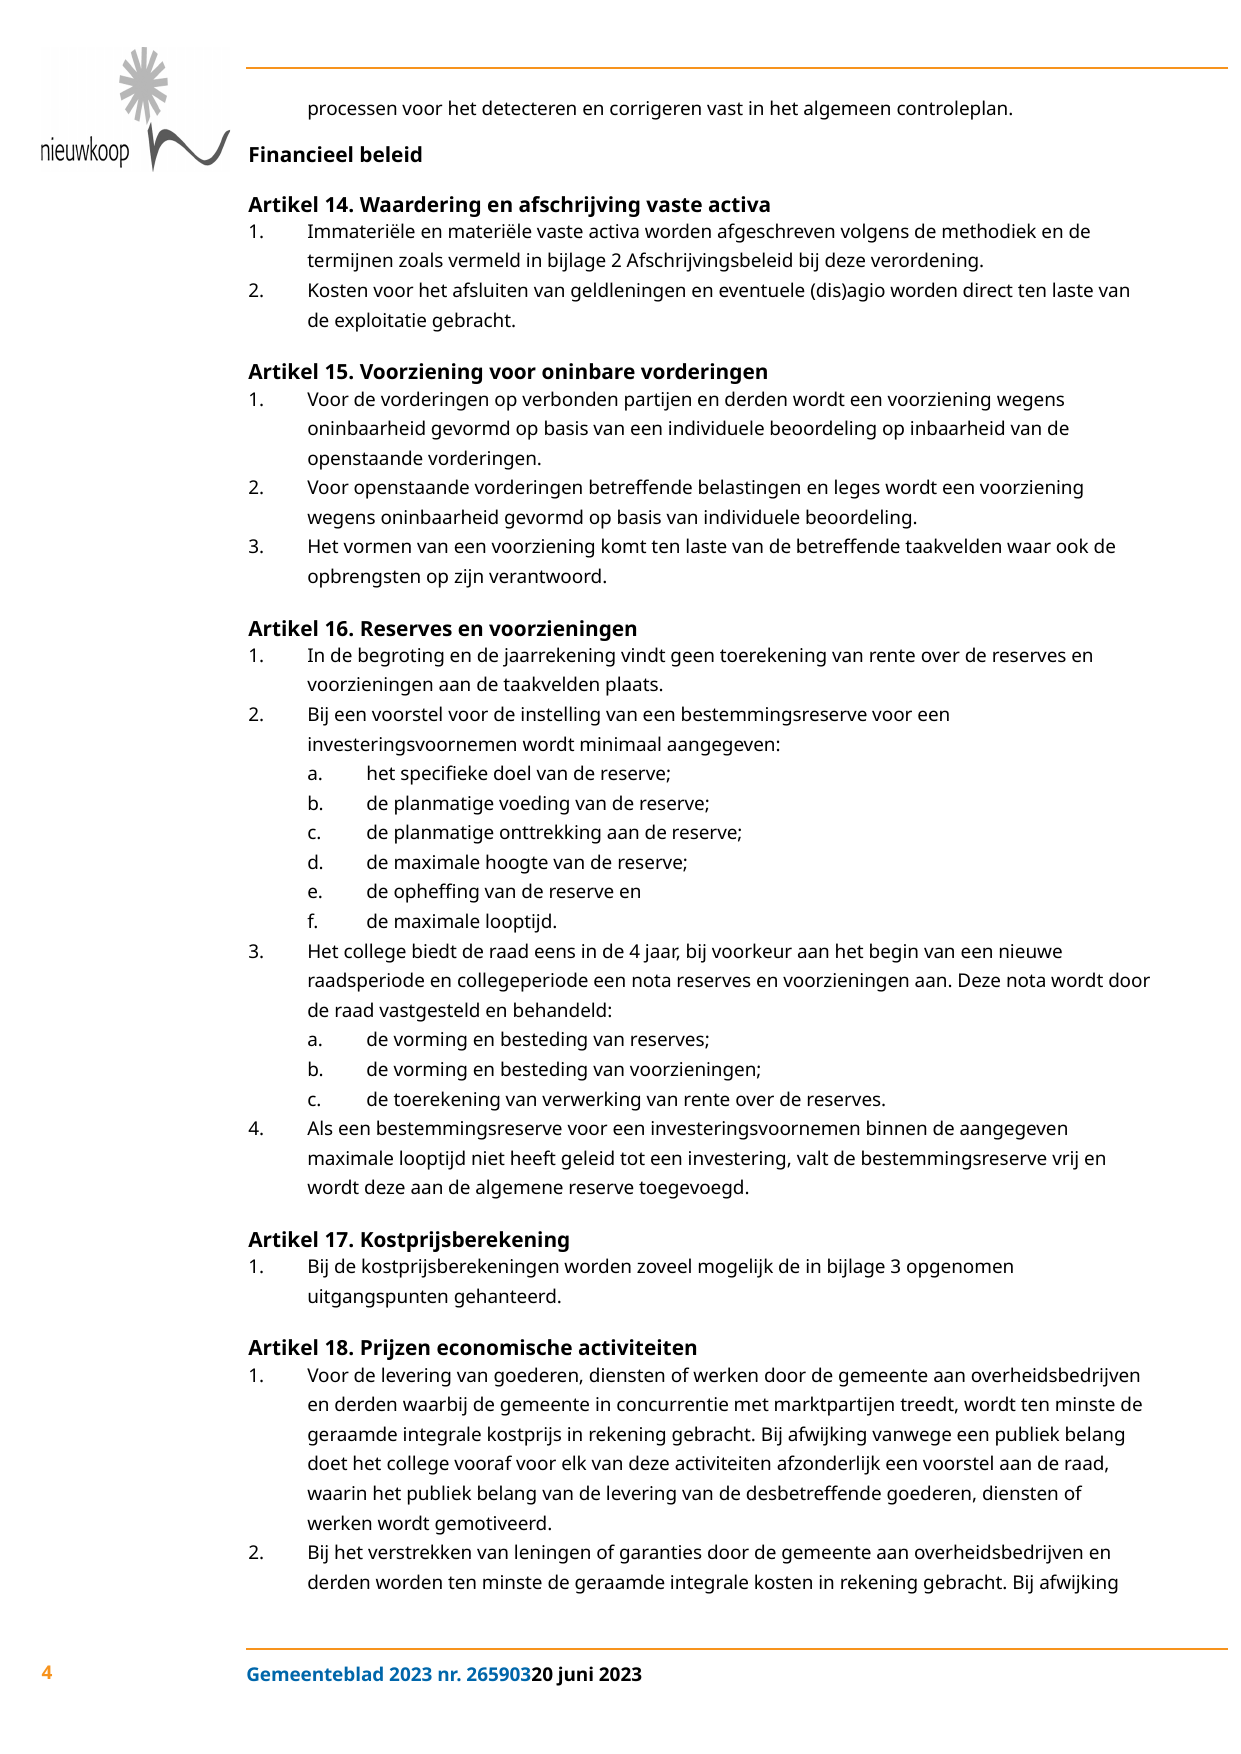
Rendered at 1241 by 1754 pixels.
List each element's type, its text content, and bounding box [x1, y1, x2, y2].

list Voor de vorderingen op verbonden partijen en derden wordt een voorziening wegens oninbaarheid gevormd op basis van een individuele beoordeling op inbaarheid van de openstaande vorderingen. [248, 386, 1152, 471]
list de maximale looptijd. [307, 908, 1152, 934]
text Artikel 14. Waardering en afschrijving vaste activa [248, 190, 1152, 218]
list Voor de levering van goederen, diensten of werken door de gemeente aan overheidsbedrijven en derden waarbij de gemeente in concurrentie met marktpartijen treedt, wordt ten minste de geraamde integrale kostprijs in rekening gebracht. Bij afwijking vanwege een publiek belang doet het college vooraf voor elk van deze activiteiten afzonderlijk een voorstel aan de raad, waarin het publiek belang van de levering van de desbetreffende goederen, diensten of werken wordt gemotiveerd. [248, 1362, 1152, 1536]
text Artikel 18. Prijzen economische activiteiten [248, 1333, 1152, 1362]
list In de begroting en de jaarrekening vindt geen toerekening van rente over de reserves en voorzieningen aan de taakvelden plaats. [248, 642, 1152, 697]
list Bij een voorstel voor de instelling van een bestemmingsreserve voor een investeringsvoornemen wordt minimaal aangegeven: [248, 701, 1152, 757]
list het specifieke doel van de reserve; [307, 760, 1152, 786]
text Financieel beleid [248, 140, 1152, 169]
list processen voor het detecteren en corrigeren vast in het algemeen controleplan. [248, 95, 1152, 121]
list de toerekening van verwerking van rente over de reserves. [307, 1086, 1152, 1112]
list Het college biedt de raad eens in de 4 jaar, bij voorkeur aan het begin van een nieuwe raadsperiode en collegeperiode een nota reserves en voorzieningen aan. Deze nota wordt door de raad vastgesteld en behandeld: [248, 938, 1152, 1023]
list Als een bestemmingsreserve voor een investeringsvoornemen binnen de aangegeven maximale looptijd niet heeft geleid tot een investering, valt de bestemmingsreserve vrij en wordt deze aan de algemene reserve toegevoegd. [248, 1115, 1152, 1200]
list de planmatige voeding van de reserve; [307, 790, 1152, 816]
list de opheffing van de reserve en [307, 879, 1152, 904]
list Kosten voor het afsluiten van geldleningen en eventuele (dis)agio worden direct ten laste van de exploitatie gebracht. [248, 277, 1152, 333]
list Bij de kostprijsberekeningen worden zoveel mogelijk de in bijlage 3 opgenomen uitgangspunten gehanteerd. [248, 1253, 1152, 1309]
list de maximale hoogte van de reserve; [307, 849, 1152, 875]
list de vorming en besteding van reserves; [307, 1027, 1152, 1052]
list Bij het verstrekken van leningen of garanties door de gemeente aan overheidsbedrijven en derden worden ten minste de geraamde integrale kosten in rekening gebracht. Bij afwijking [248, 1539, 1152, 1595]
list Voor openstaande vorderingen betreffende belastingen en leges wordt een voorziening wegens oninbaarheid gevormd op basis van individuele beoordeling. [248, 474, 1152, 530]
picture [41, 47, 231, 172]
text Artikel 16. Reserves en voorzieningen [248, 614, 1152, 642]
list de vorming en besteding van voorzieningen; [307, 1056, 1152, 1082]
text Artikel 15. Voorziening voor oninbare vorderingen [248, 357, 1152, 386]
list Immateriële en materiële vaste activa worden afgeschreven volgens de methodiek en de termijnen zoals vermeld in bijlage 2 Afschrijvingsbeleid bij deze verordening. [248, 218, 1152, 273]
text Artikel 17. Kostprijsberekening [248, 1225, 1152, 1253]
list de planmatige onttrekking aan de reserve; [307, 819, 1152, 845]
list Het vormen van een voorziening komt ten laste van de betreffende taakvelden waar ook de opbrengsten op zijn verantwoord. [248, 534, 1152, 589]
